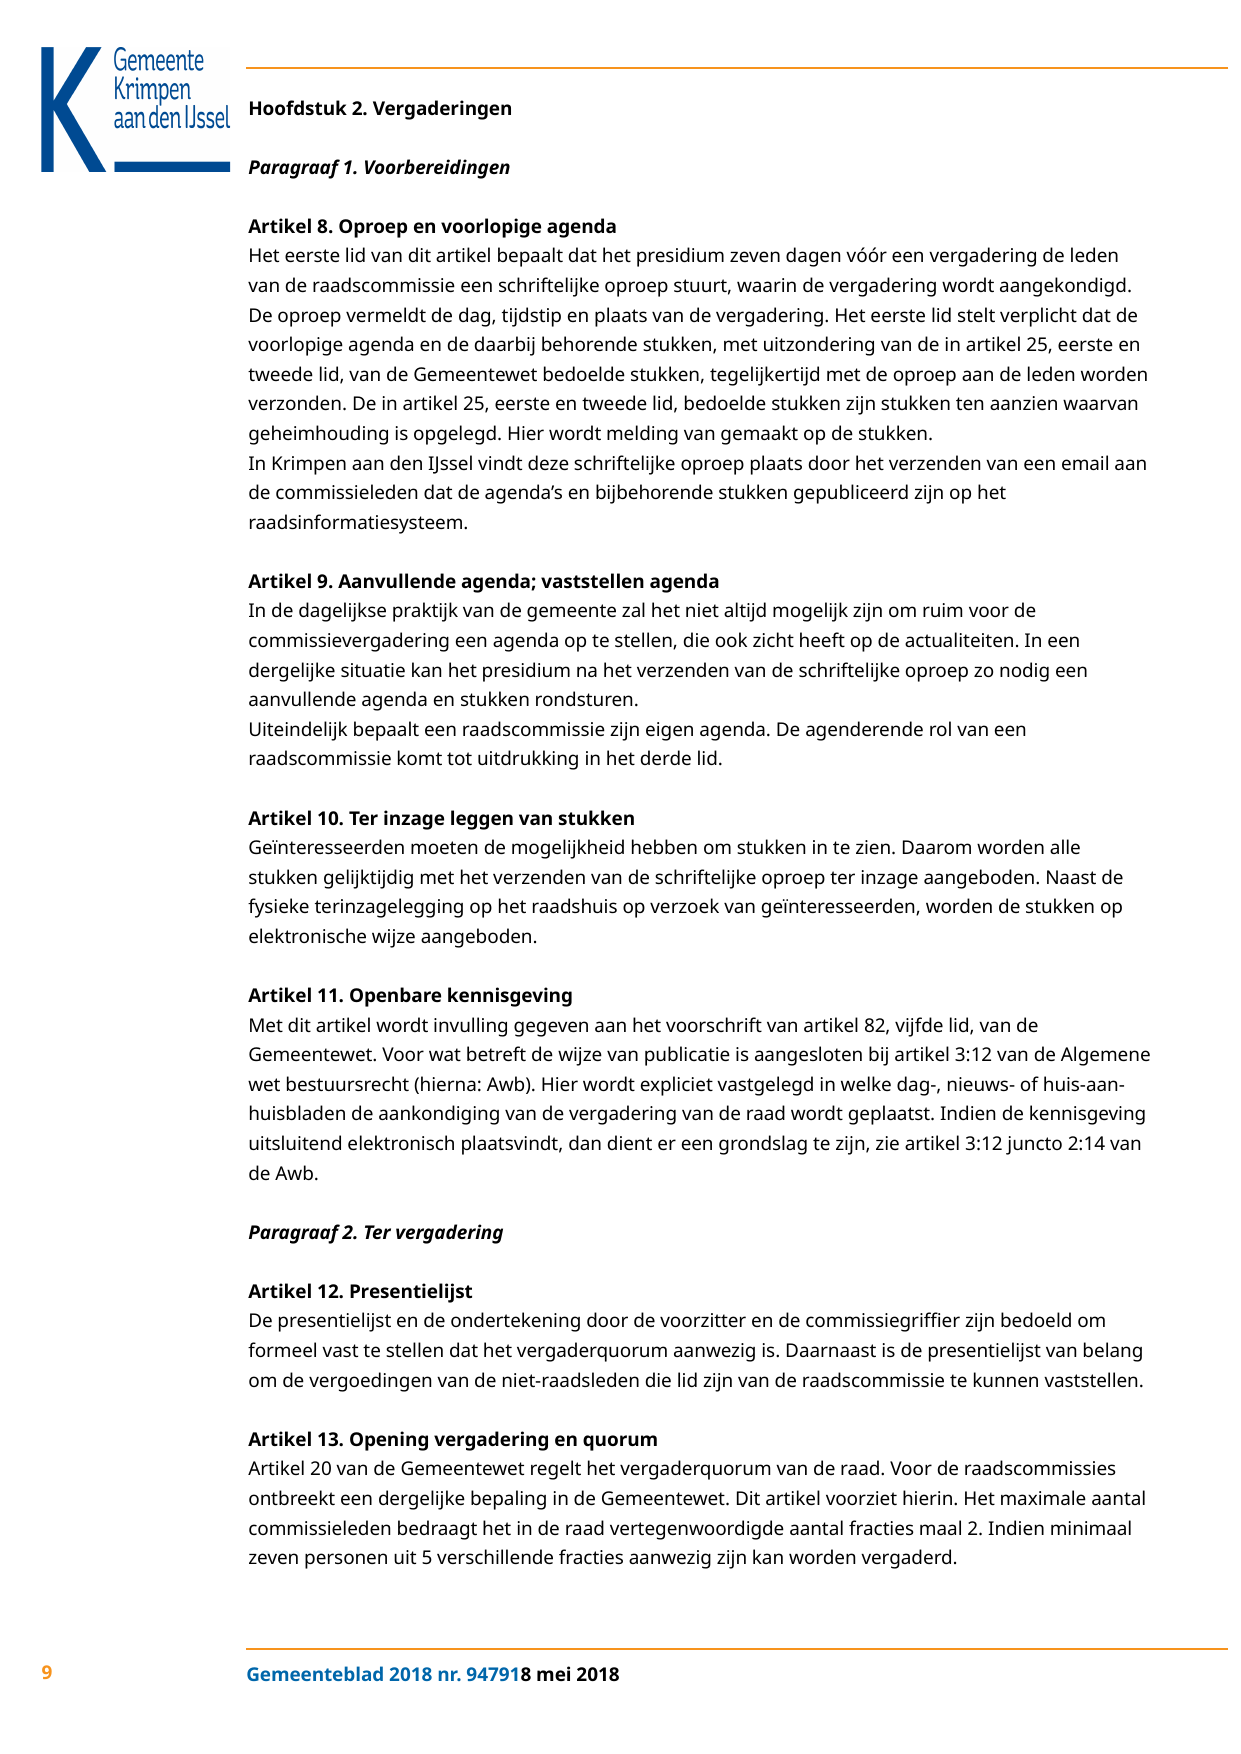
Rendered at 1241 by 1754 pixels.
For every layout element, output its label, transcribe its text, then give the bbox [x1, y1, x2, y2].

text Artikel 13. Opening vergadering en quorum [248, 1426, 1152, 1452]
text Artikel 8. Oproep en voorlopige agenda [248, 213, 1152, 239]
text Artikel 11. Openbare kennisgeving [248, 982, 1152, 1008]
text Paragraaf 2. Ter vergadering [248, 1219, 1152, 1245]
text Artikel 9. Aanvullende agenda; vaststellen agenda [248, 568, 1152, 594]
picture [41, 47, 231, 172]
text Artikel 10. Ter inzage leggen van stukken [248, 805, 1152, 831]
text Uiteindelijk bepaalt een raadscommissie zijn eigen agenda. De agenderende rol van een raadscommissie komt tot uitdrukking in het derde lid. [248, 716, 1152, 771]
text Artikel 20 van de Gemeentewet regelt het vergaderquorum van de raad. Voor de raadscommissies ontbreekt een dergelijke bepaling in de Gemeentewet. Dit artikel voorziet hierin. Het maximale aantal commissieleden bedraagt het in de raad vertegenwoordigde aantal fracties maal 2. Indien minimaal zeven personen uit 5 verschillende fracties aanwezig zijn kan worden vergaderd. [248, 1456, 1152, 1570]
text Met dit artikel wordt invulling gegeven aan het voorschrift van artikel 82, vijfde lid, van de Gemeentewet. Voor wat betreft de wijze van publicatie is aangesloten bij artikel 3:12 van de Algemene wet bestuursrecht (hierna: Awb). Hier wordt expliciet vastgelegd in welke dag-, nieuws- of huis-aan-huisbladen de aankondiging van de vergadering van de raad wordt geplaatst. Indien de kennisgeving uitsluitend elektronisch plaatsvindt, dan dient er een grondslag te zijn, zie artikel 3:12 juncto 2:14 van de Awb. [248, 1012, 1152, 1186]
text De presentielijst en de ondertekening door de voorzitter en de commissiegriffier zijn bedoeld om formeel vast te stellen dat het vergaderquorum aanwezig is. Daarnaast is de presentielijst van belang om de vergoedingen van de niet-raadsleden die lid zijn van de raadscommissie te kunnen vaststellen. [248, 1308, 1152, 1393]
text Het eerste lid van dit artikel bepaalt dat het presidium zeven dagen vóór een vergadering de leden van de raadscommissie een schriftelijke oproep stuurt, waarin de vergadering wordt aangekondigd. De oproep vermeldt de dag, tijdstip en plaats van de vergadering. Het eerste lid stelt verplicht dat de voorlopige agenda en de daarbij behorende stukken, met uitzondering van de in artikel 25, eerste en tweede lid, van de Gemeentewet bedoelde stukken, tegelijkertijd met de oproep aan de leden worden verzonden. De in artikel 25, eerste en tweede lid, bedoelde stukken zijn stukken ten aanzien waarvan geheimhouding is opgelegd. Hier wordt melding van gemaakt op de stukken. [248, 243, 1152, 446]
text Artikel 12. Presentielijst [248, 1278, 1152, 1304]
text In de dagelijkse praktijk van de gemeente zal het niet altijd mogelijk zijn om ruim voor de commissievergadering een agenda op te stellen, die ook zicht heeft op de actualiteiten. In een dergelijke situatie kan het presidium na het verzenden van de schriftelijke oproep zo nodig een aanvullende agenda en stukken rondsturen. [248, 598, 1152, 712]
text Hoofdstuk 2. Vergaderingen [248, 95, 1152, 121]
text Paragraaf 1. Voorbereidingen [248, 154, 1152, 180]
text Geïnteresseerden moeten de mogelijkheid hebben om stukken in te zien. Daarom worden alle stukken gelijktijdig met het verzenden van de schriftelijke oproep ter inzage aangeboden. Naast de fysieke terinzagelegging op het raadshuis op verzoek van geïnteresseerden, worden de stukken op elektronische wijze aangeboden. [248, 834, 1152, 949]
text In Krimpen aan den IJssel vindt deze schriftelijke oproep plaats door het verzenden van een email aan de commissieleden dat de agenda’s en bijbehorende stukken gepubliceerd zijn op het raadsinformatiesysteem. [248, 450, 1152, 535]
